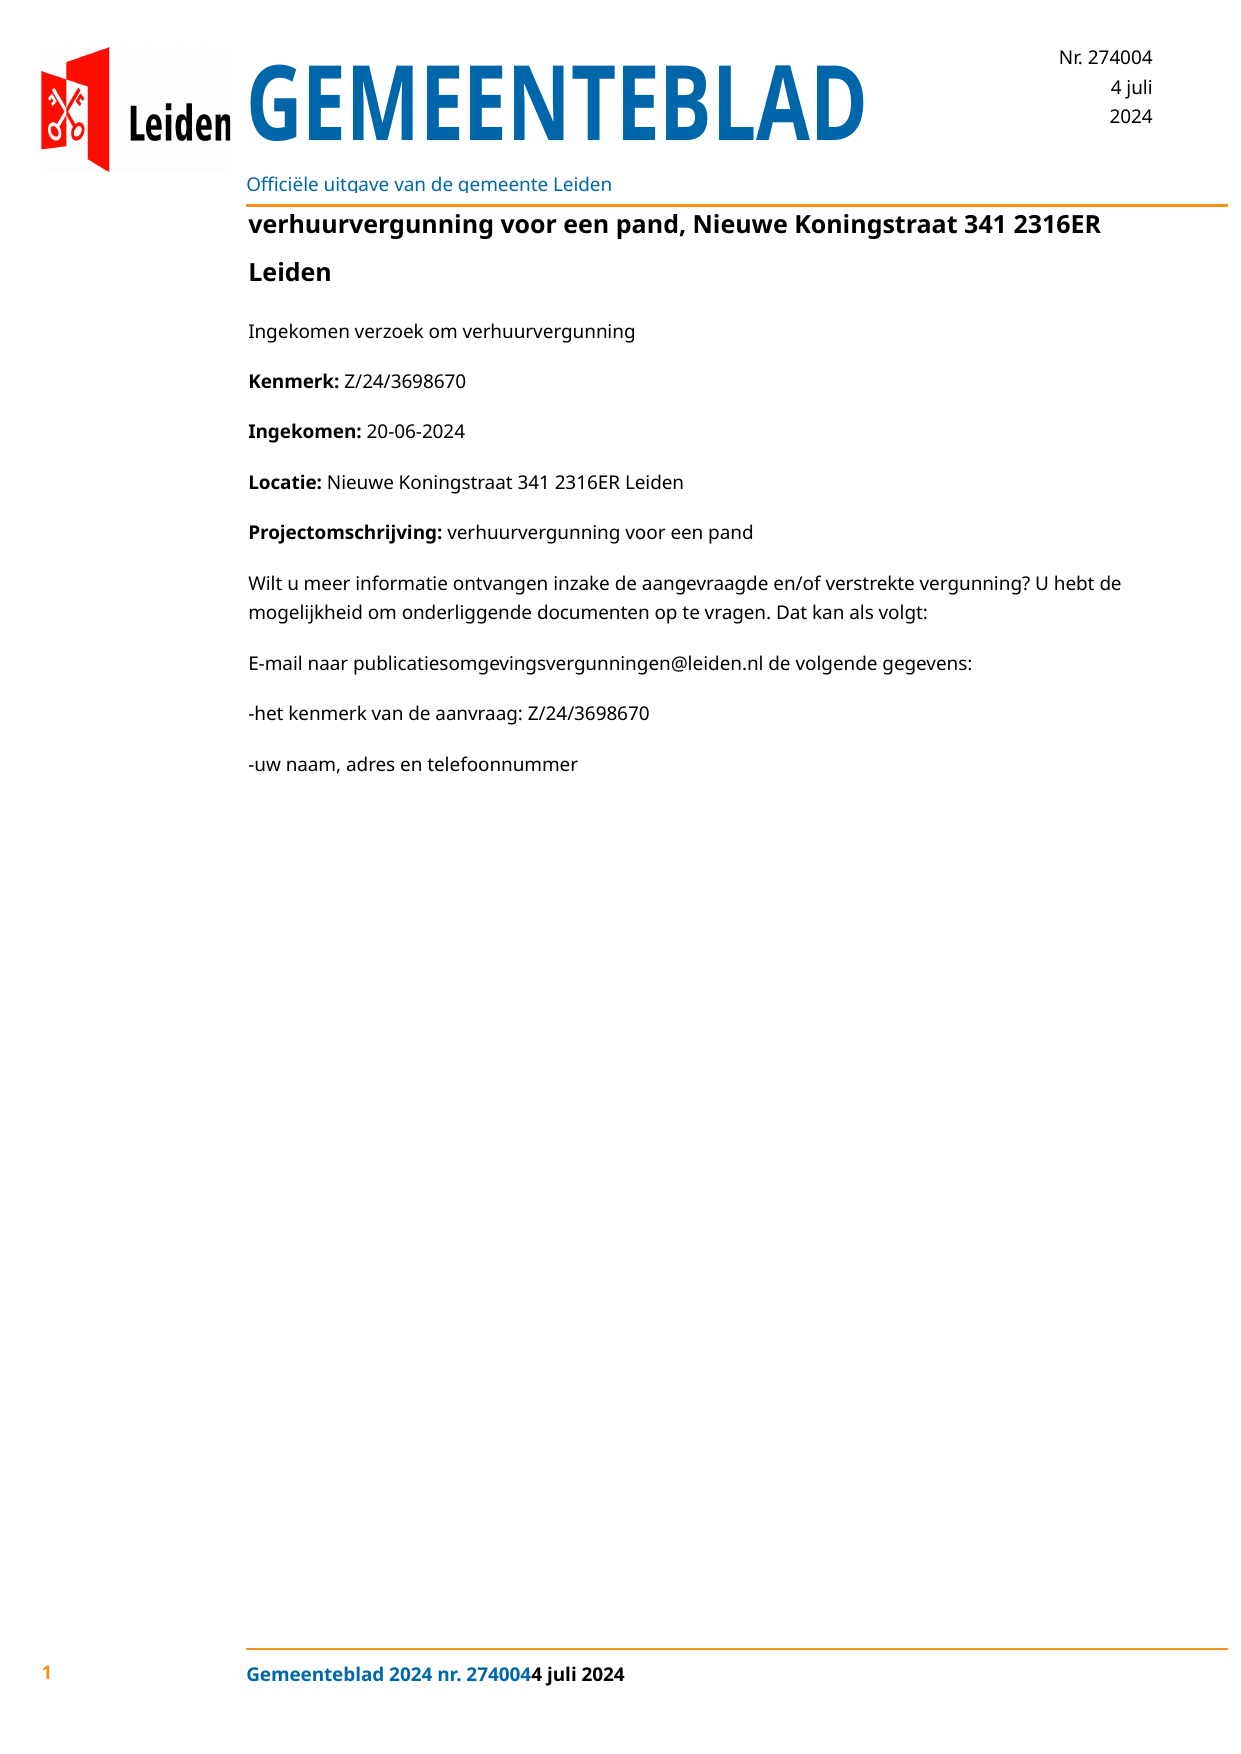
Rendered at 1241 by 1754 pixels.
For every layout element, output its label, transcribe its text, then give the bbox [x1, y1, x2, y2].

text Projectomschrijving: verhuurvergunning voor een pand [248, 519, 1152, 545]
text Ingekomen verzoek om verhuurvergunning [248, 318, 1152, 344]
text E-mail naar publicatiesomgevingsvergunningen@leiden.nl de volgende gegevens: [248, 650, 1152, 676]
text verhuurvergunning voor een pand, Nieuwe Koningstraat 341 2316ER Leiden [248, 207, 1152, 288]
picture [41, 47, 231, 172]
text Ingekomen: 20-06-2024 [248, 419, 1152, 444]
text Kenmerk: Z/24/3698670 [248, 368, 1152, 394]
text -het kenmerk van de aanvraag: Z/24/3698670 [248, 700, 1152, 726]
text Wilt u meer informatie ontvangen inzake de aangevraagde en/of verstrekte vergunning? U hebt de mogelijkheid om onderliggende documenten op te vragen. Dat kan als volgt: [248, 570, 1152, 625]
text Locatie: Nieuwe Koningstraat 341 2316ER Leiden [248, 469, 1152, 495]
text -uw naam, adres en telefoonnummer [248, 751, 1152, 777]
